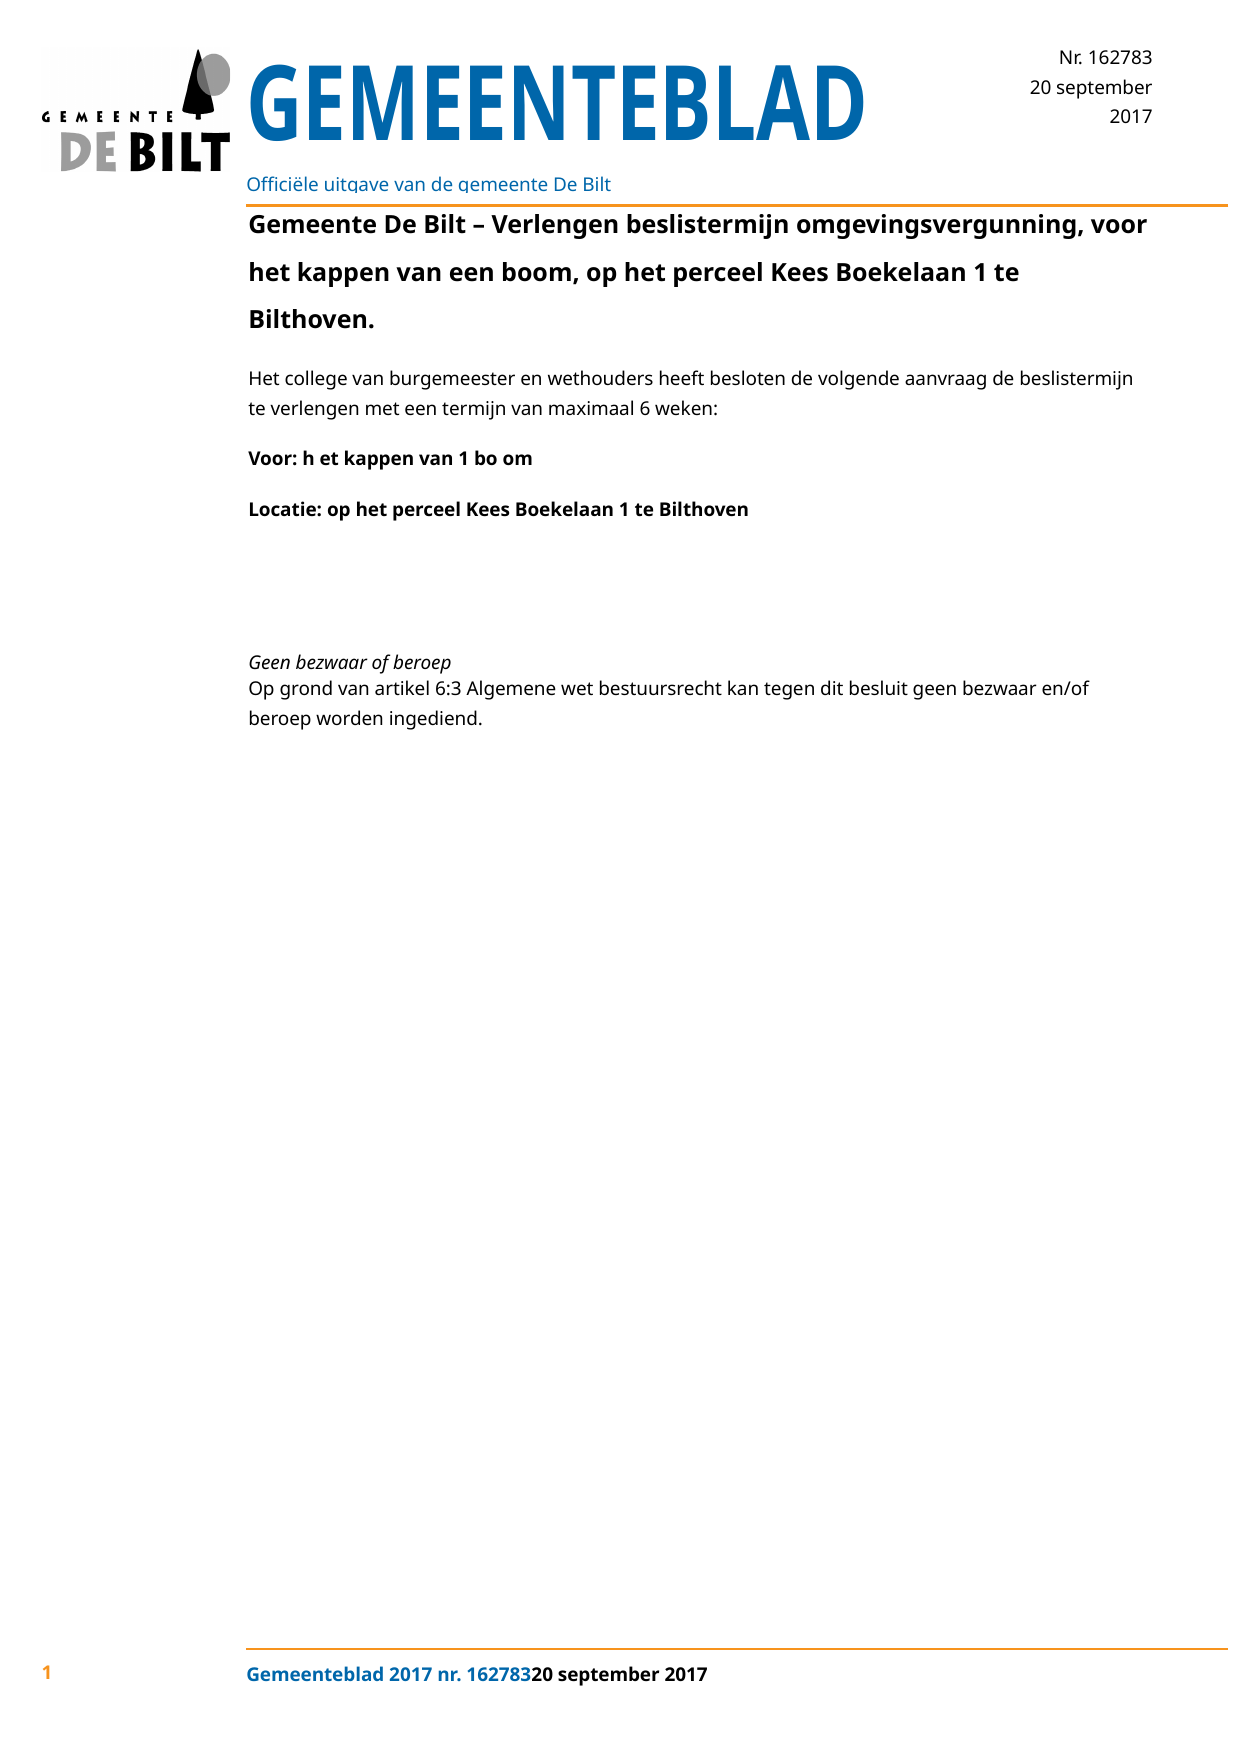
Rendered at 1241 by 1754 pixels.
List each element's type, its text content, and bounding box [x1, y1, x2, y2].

text Gemeente De Bilt – Verlengen beslistermijn omgevingsvergunning, voor het kappen van een boom, op het perceel Kees Boekelaan 1 te Bilthoven. [248, 207, 1152, 336]
text Op grond van artikel 6:3 Algemene wet bestuursrecht kan tegen dit besluit geen bezwaar en/of beroep worden ingediend. [248, 675, 1152, 731]
picture [41, 47, 231, 172]
text Locatie: op het perceel Kees Boekelaan 1 te Bilthoven [248, 496, 1152, 522]
text Geen bezwaar of beroep [248, 649, 1152, 675]
text Het college van burgemeester en wethouders heeft besloten de volgende aanvraag de beslistermijn te verlengen met een termijn van maximaal 6 weken: [248, 366, 1152, 421]
text Voor: h et kappen van 1 bo om [248, 446, 1152, 471]
